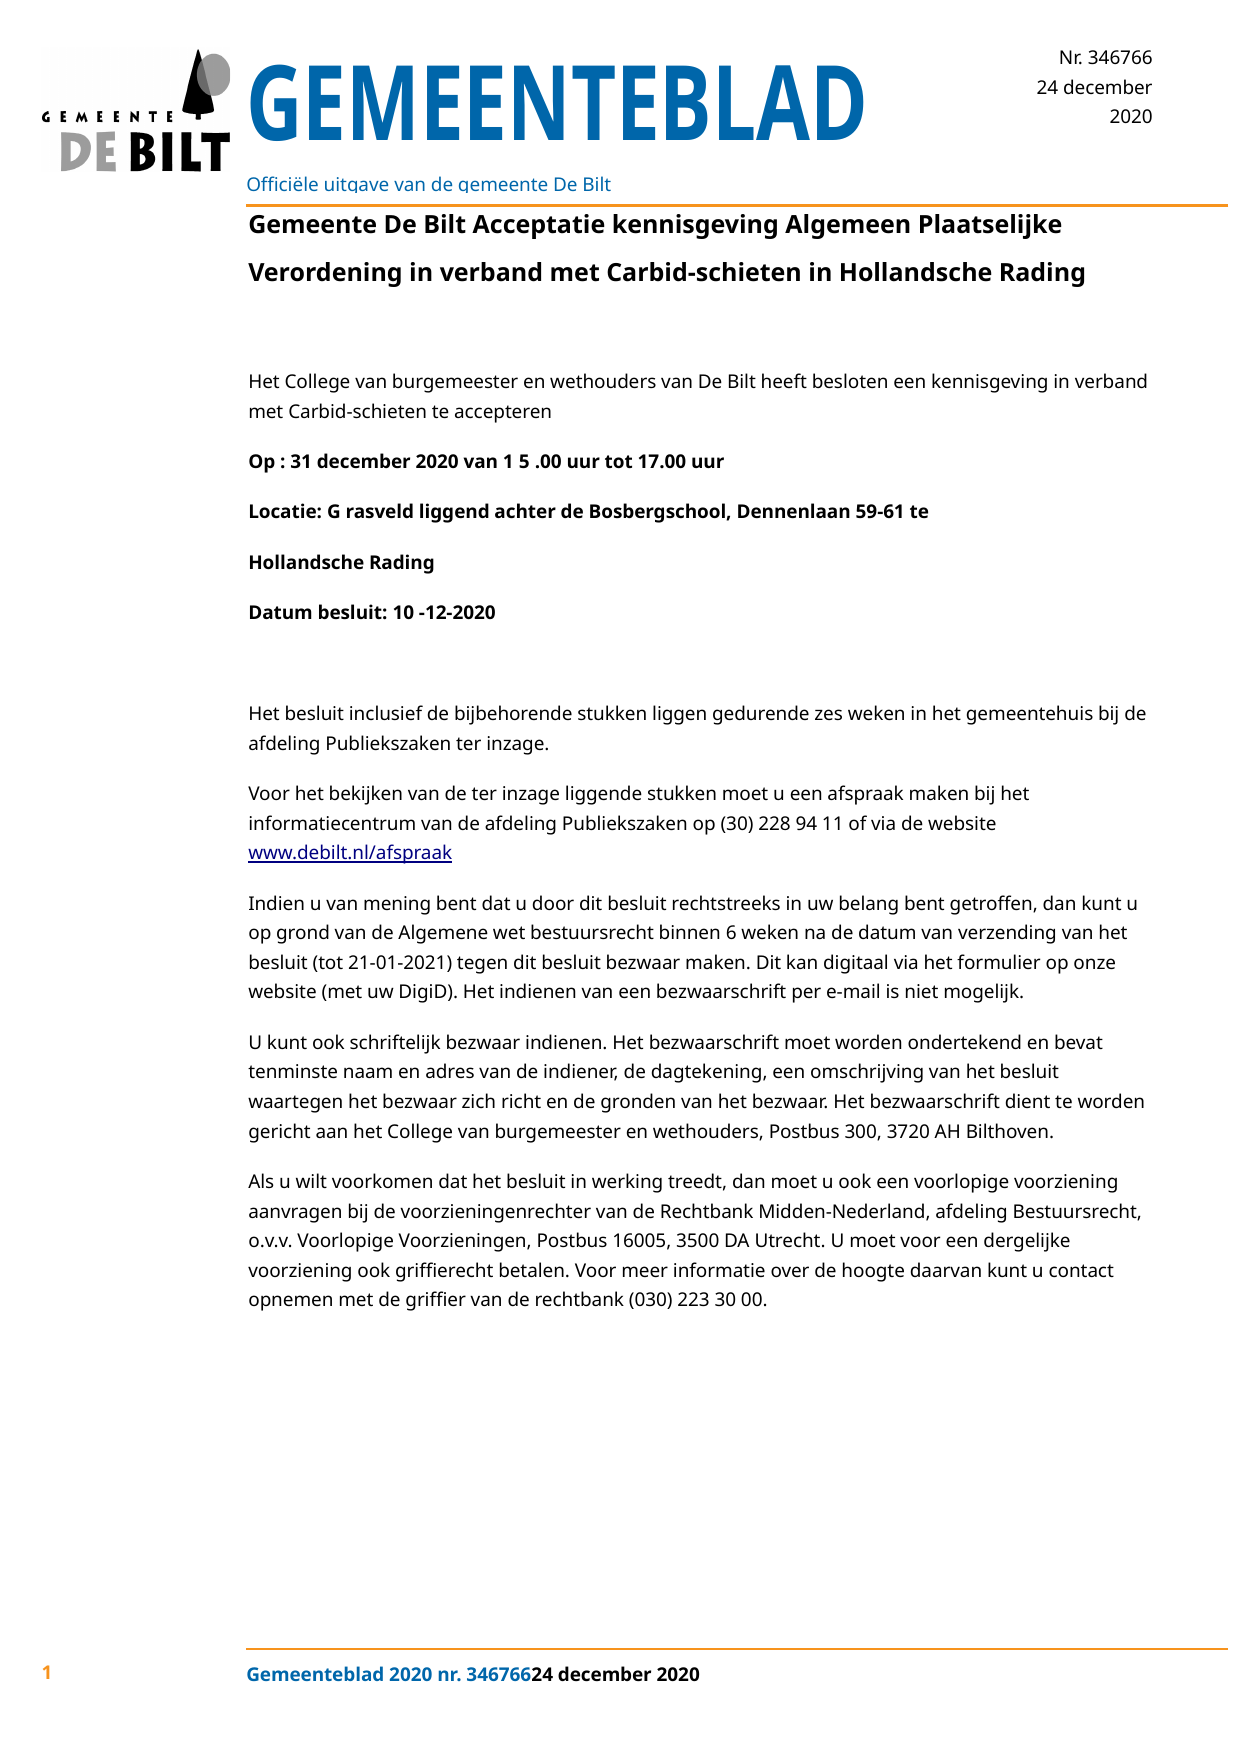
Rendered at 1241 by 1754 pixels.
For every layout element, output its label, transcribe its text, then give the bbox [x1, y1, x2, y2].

text Voor het bekijken van de ter inzage liggende stukken moet u een afspraak maken bij het informatiecentrum van de afdeling Publiekszaken op (30) 228 94 11 of via de website www.debilt.nl/afspraak [248, 780, 1152, 865]
text Het besluit inclusief de bijbehorende stukken liggen gedurende zes weken in het gemeentehuis bij de afdeling Publiekszaken ter inzage. [248, 700, 1152, 756]
text Datum besluit: 10 -12-2020 [248, 599, 1152, 625]
text Het College van burgemeester en wethouders van De Bilt heeft besloten een kennisgeving in verband met Carbid-schieten te accepteren [248, 368, 1152, 424]
text Hollandsche Rading [248, 549, 1152, 575]
text Locatie: G rasveld liggend achter de Bosbergschool, Dennenlaan 59-61 te [248, 499, 1152, 524]
text Gemeente De Bilt Acceptatie kennisgeving Algemeen Plaatselijke Verordening in verband met Carbid-schieten in Hollandsche Rading [248, 207, 1152, 288]
text U kunt ook schriftelijk bezwaar indienen. Het bezwaarschrift moet worden ondertekend en bevat tenminste naam en adres van de indiener, de dagtekening, een omschrijving van het besluit waartegen het bezwaar zich richt en de gronden van het bezwaar. Het bezwaarschrift dient te worden gericht aan het College van burgemeester en wethouders, Postbus 300, 3720 AH Bilthoven. [248, 1029, 1152, 1144]
picture [41, 47, 231, 172]
text Als u wilt voorkomen dat het besluit in werking treedt, dan moet u ook een voorlopige voorziening aanvragen bij de voorzieningenrechter van de Rechtbank Midden-Nederland, afdeling Bestuursrecht, o.v.v. Voorlopige Voorzieningen, Postbus 16005, 3500 DA Utrecht. U moet voor een dergelijke voorziening ook griffierecht betalen. Voor meer informatie over de hoogte daarvan kunt u contact opnemen met de griffier van de rechtbank (030) 223 30 00. [248, 1168, 1152, 1312]
text Indien u van mening bent dat u door dit besluit rechtstreeks in uw belang bent getroffen, dan kunt u op grond van de Algemene wet bestuursrecht binnen 6 weken na de datum van verzending van het besluit (tot 21-01-2021) tegen dit besluit bezwaar maken. Dit kan digitaal via het formulier op onze website (met uw DigiD). Het indienen van een bezwaarschrift per e-mail is niet mogelijk. [248, 890, 1152, 1004]
text Op : 31 december 2020 van 1 5 .00 uur tot 17.00 uur [248, 448, 1152, 474]
